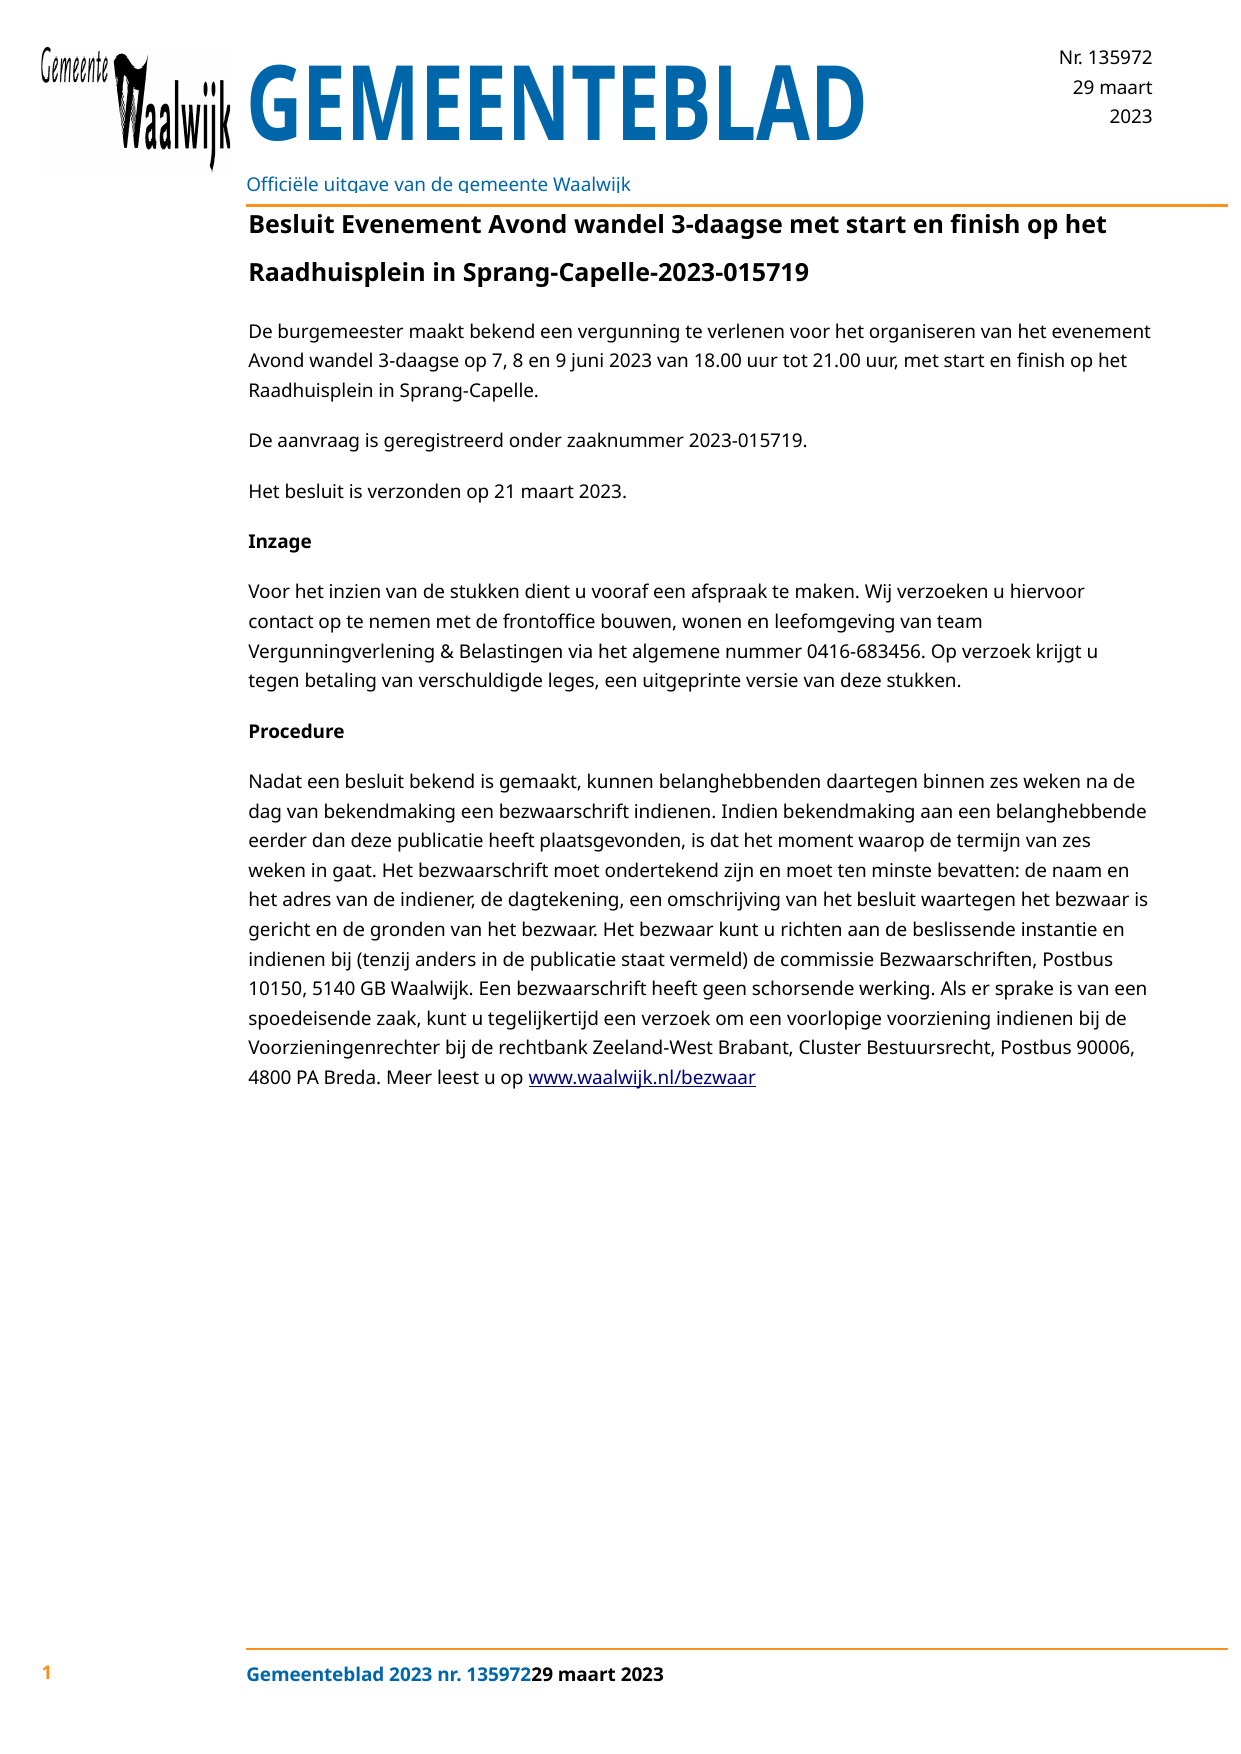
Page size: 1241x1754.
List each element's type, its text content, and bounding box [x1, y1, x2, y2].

text Inzage [248, 528, 1152, 554]
text Procedure [248, 718, 1152, 744]
text Het besluit is verzonden op 21 maart 2023. [248, 478, 1152, 504]
picture [41, 47, 231, 172]
text Voor het inzien van de stukken dient u vooraf een afspraak te maken. Wij verzoeken u hiervoor contact op te nemen met de frontoffice bouwen, wonen en leefomgeving van team Vergunningverlening & Belastingen via het algemene nummer 0416-683456. Op verzoek krijgt u tegen betaling van verschuldigde leges, een uitgeprinte versie van deze stukken. [248, 579, 1152, 693]
text Besluit Evenement Avond wandel 3-daagse met start en finish op het Raadhuisplein in Sprang-Capelle-2023-015719 [248, 207, 1152, 288]
text Nadat een besluit bekend is gemaakt, kunnen belanghebbenden daartegen binnen zes weken na de dag van bekendmaking een bezwaarschrift indienen. Indien bekendmaking aan een belanghebbende eerder dan deze publicatie heeft plaatsgevonden, is dat het moment waarop de termijn van zes weken in gaat. Het bezwaarschrift moet ondertekend zijn en moet ten minste bevatten: de naam en het adres van de indiener, de dagtekening, een omschrijving van het besluit waartegen het bezwaar is gericht en de gronden van het bezwaar. Het bezwaar kunt u richten aan de beslissende instantie en indienen bij (tenzij anders in de publicatie staat vermeld) de commissie Bezwaarschriften, Postbus 10150, 5140 GB Waalwijk. Een bezwaarschrift heeft geen schorsende werking. Als er sprake is van een spoedeisende zaak, kunt u tegelijkertijd een verzoek om een voorlopige voorziening indienen bij de Voorzieningenrechter bij de rechtbank Zeeland-West Brabant, Cluster Bestuursrecht, Postbus 90006, 4800 PA Breda. Meer leest u op www.waalwijk.nl/bezwaar [248, 768, 1152, 1090]
text De aanvraag is geregistreerd onder zaaknummer 2023-015719. [248, 427, 1152, 453]
text De burgemeester maakt bekend een vergunning te verlenen voor het organiseren van het evenement Avond wandel 3-daagse op 7, 8 en 9 juni 2023 van 18.00 uur tot 21.00 uur, met start en finish op het Raadhuisplein in Sprang-Capelle. [248, 318, 1152, 403]
